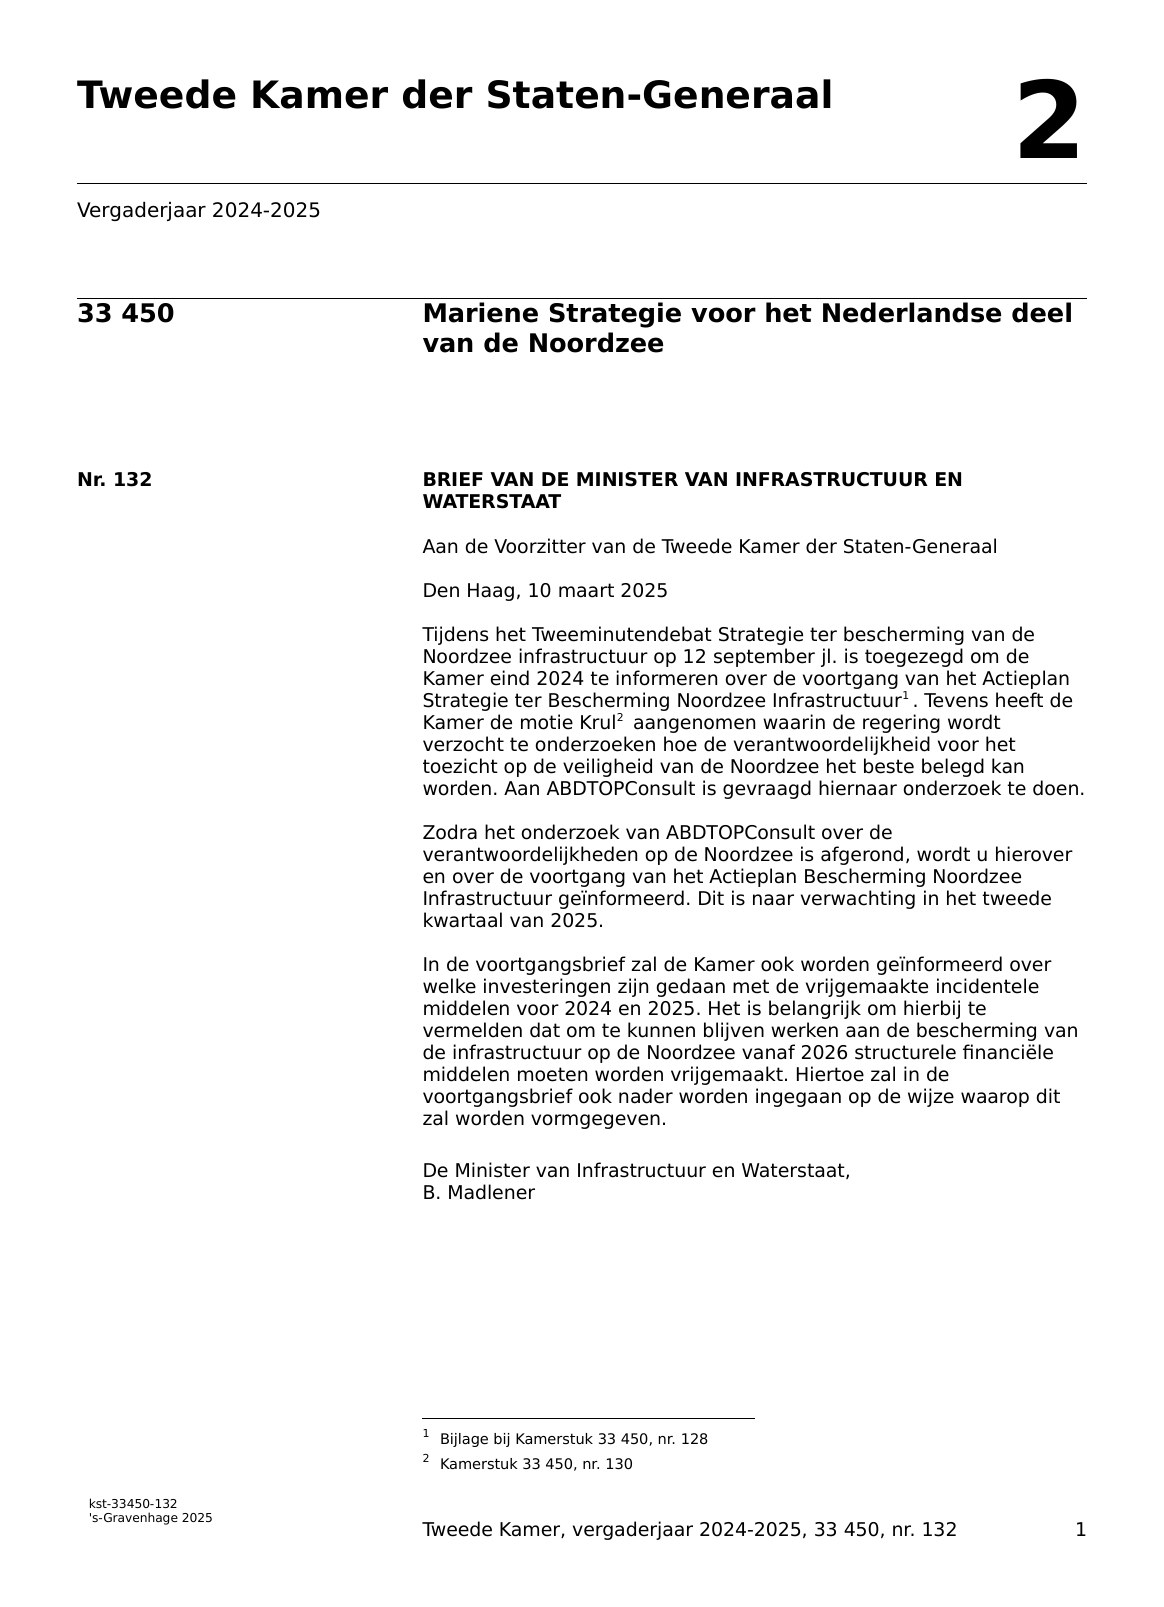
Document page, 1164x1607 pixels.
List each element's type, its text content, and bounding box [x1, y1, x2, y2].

text Kamerstuk 33 450, nr. 130 [422, 1452, 1087, 1474]
text Zodra het onderzoek van ABDTOPConsult over de verantwoordelijkheden op de Noordzee is afgerond, wordt u hierover en over de voortgang van het Actieplan Bescherming Noordzee Infrastructuur geïnformeerd. Dit is naar verwachting in het tweede kwartaal van 2025. [422, 822, 1087, 932]
text Bijlage bij Kamerstuk 33 450, nr. 128 [422, 1427, 1087, 1449]
subtitle Nr. 132 BRIEF VAN DE MINISTER VAN INFRASTRUCTUUR EN WATERSTAAT [77, 469, 1087, 513]
table_header Tweede Kamer der Staten-Generaal [77, 59, 886, 183]
text 's-Gravenhage 2025 [88, 1511, 323, 1525]
text Tijdens het Tweeminutendebat Strategie ter bescherming van de Noordzee infrastructuur op 12 september jl. is toegezegd om de Kamer eind 2024 te informeren over de voortgang van het Actieplan Strategie ter Bescherming Noordzee Infrastructuur. Tevens heeft de Kamer de motie Krul aangenomen waarin de regering wordt verzocht te onderzoeken hoe de verantwoordelijkheid voor het toezicht op de veiligheid van de Noordzee het beste belegd kan worden. Aan ABDTOPConsult is gevraagd hiernaar onderzoek te doen. [422, 624, 1087, 800]
subtitle 33 450 Mariene Strategie voor het Nederlandse deel van de Noordzee [77, 299, 1087, 358]
text kst-33450-132 [88, 1497, 323, 1511]
text Den Haag, 10 maart 2025 [422, 580, 1087, 602]
text In de voortgangsbrief zal de Kamer ook worden geïnformeerd over welke investeringen zijn gedaan met de vrijgemaakte incidentele middelen voor 2024 en 2025. Het is belangrijk om hierbij te vermelden dat om te kunnen blijven werken aan de bescherming van de infrastructuur op de Noordzee vanaf 2026 structurele financiële middelen moeten worden vrijgemaakt. Hiertoe zal in de voortgangsbrief ook nader worden ingegaan op de wijze waarop dit zal worden vormgegeven. [422, 954, 1087, 1130]
text Aan de Voorzitter van de Tweede Kamer der Staten-Generaal [422, 536, 1087, 557]
table_cell Vergaderjaar 2024-2025 [77, 184, 1087, 298]
text De Minister van Infrastructuur en Waterstaat, B. Madlener [422, 1160, 1087, 1204]
table_header 2 [886, 59, 1087, 183]
